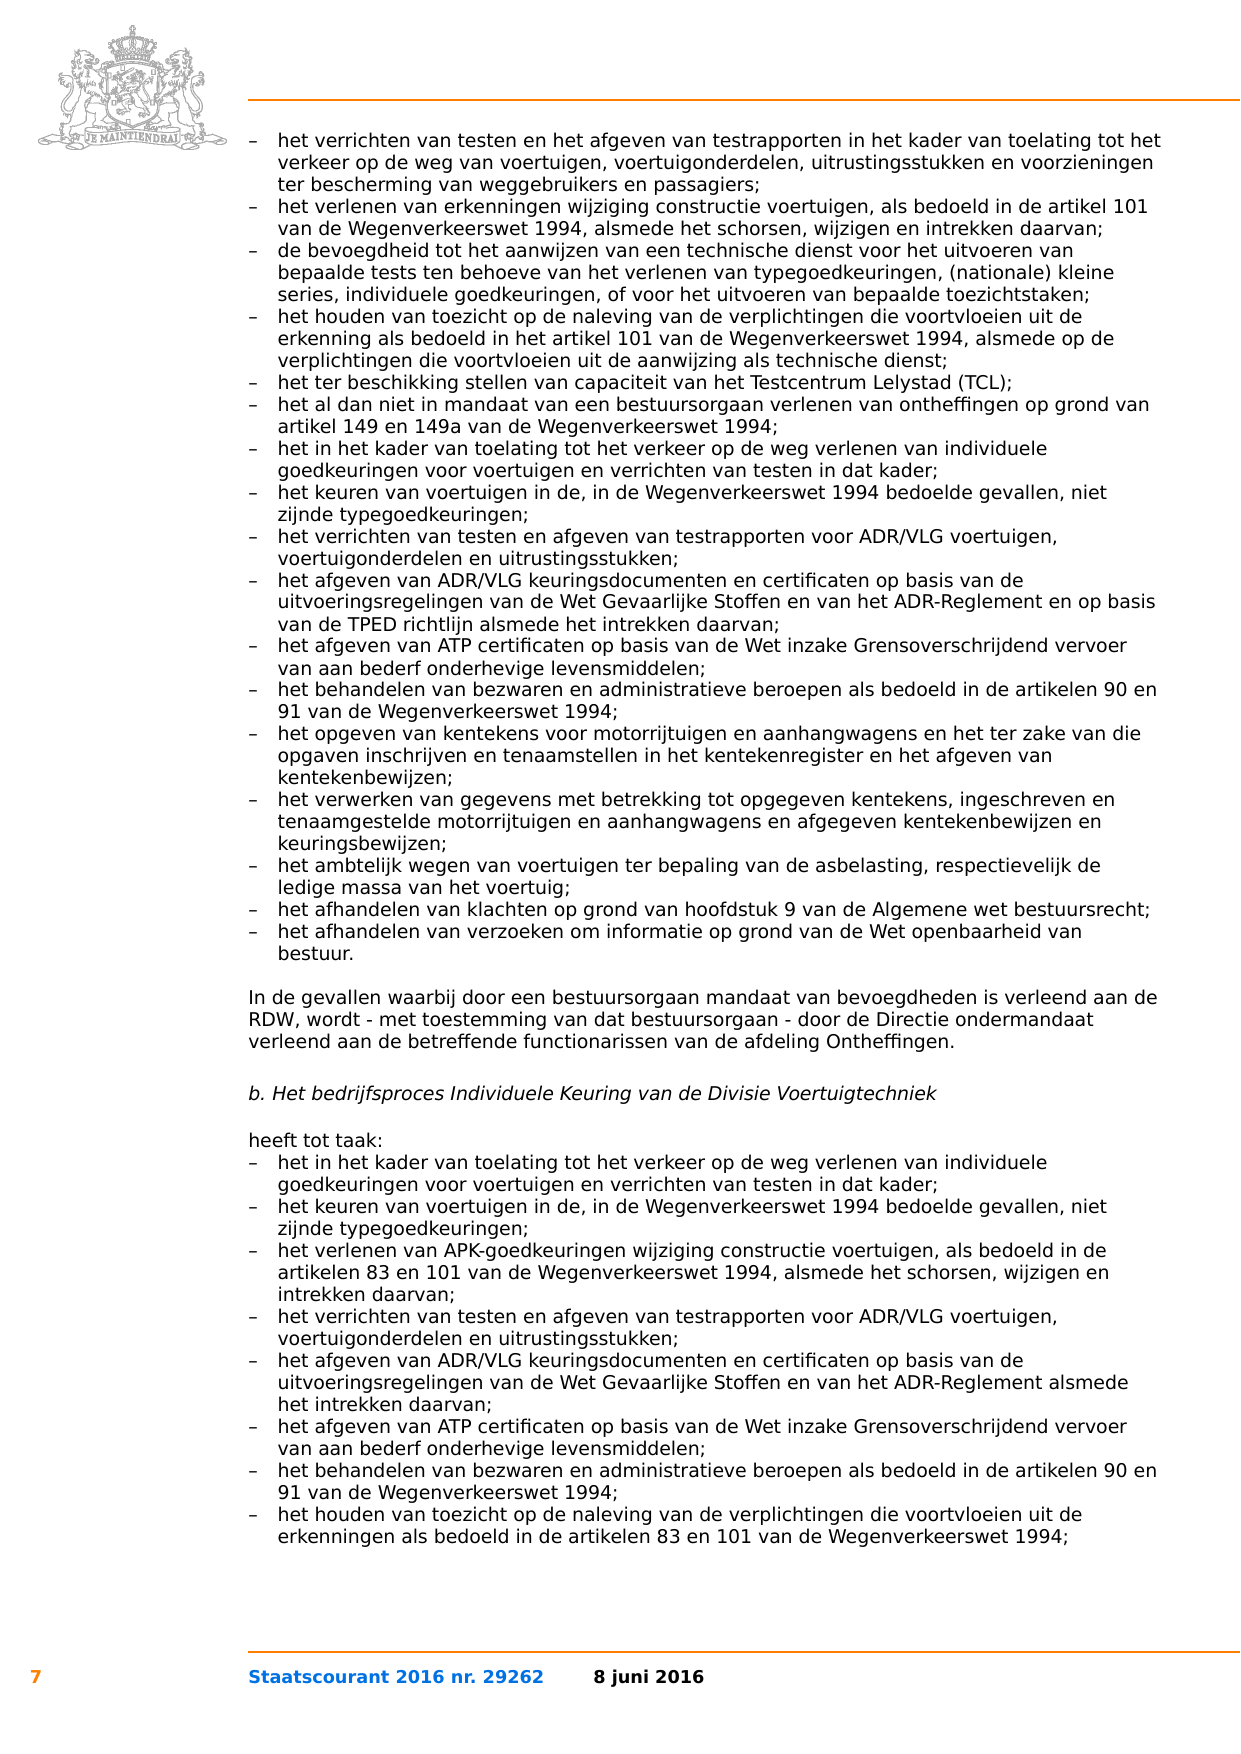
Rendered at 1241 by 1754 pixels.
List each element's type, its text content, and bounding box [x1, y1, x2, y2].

text – de bevoegdheid tot het aanwijzen van een technische dienst voor het uitvoeren van bepaalde tests ten behoeve van het verlenen van typegoedkeuringen, (nationale) kleine series, individuele goedkeuringen, of voor het uitvoeren van bepaalde toezichtstaken; [248, 240, 1163, 306]
text – het verrichten van testen en afgeven van testrapporten voor ADR/VLG voertuigen, voertuigonderdelen en uitrustingsstukken; [248, 1306, 1163, 1350]
subtitle b. Het bedrijfsproces Individuele Keuring van de Divisie Voertuigtechniek [248, 1083, 1163, 1105]
text – het verrichten van testen en afgeven van testrapporten voor ADR/VLG voertuigen, voertuigonderdelen en uitrustingsstukken; [248, 526, 1163, 569]
text – het al dan niet in mandaat van een bestuursorgaan verlenen van ontheffingen op grond van artikel 149 en 149a van de Wegenverkeerswet 1994; [248, 394, 1163, 438]
text – het afgeven van ATP certificaten op basis van de Wet inzake Grensoverschrijdend vervoer van aan bederf onderhevige levensmiddelen; [248, 1416, 1163, 1459]
text – het keuren van voertuigen in de, in de Wegenverkeerswet 1994 bedoelde gevallen, niet zijnde typegoedkeuringen; [248, 482, 1163, 526]
text – het verlenen van erkenningen wijziging constructie voertuigen, als bedoeld in de artikel 101 van de Wegenverkeerswet 1994, alsmede het schorsen, wijzigen en intrekken daarvan; [248, 196, 1163, 240]
text – het behandelen van bezwaren en administratieve beroepen als bedoeld in de artikelen 90 en 91 van de Wegenverkeerswet 1994; [248, 679, 1163, 723]
text – het afhandelen van verzoeken om informatie op grond van de Wet openbaarheid van bestuur. [248, 921, 1163, 965]
text – het ter beschikking stellen van capaciteit van het Testcentrum Lelystad (TCL); [248, 372, 1163, 394]
text – het afgeven van ADR/VLG keuringsdocumenten en certificaten op basis van de uitvoeringsregelingen van de Wet Gevaarlijke Stoffen en van het ADR-Reglement alsmede het intrekken daarvan; [248, 1350, 1163, 1416]
picture [38, 25, 227, 150]
text – het houden van toezicht op de naleving van de verplichtingen die voortvloeien uit de erkenningen als bedoeld in de artikelen 83 en 101 van de Wegenverkeerswet 1994; [248, 1503, 1163, 1547]
text – het houden van toezicht op de naleving van de verplichtingen die voortvloeien uit de erkenning als bedoeld in het artikel 101 van de Wegenverkeerswet 1994, alsmede op de verplichtingen die voortvloeien uit de aanwijzing als technische dienst; [248, 306, 1163, 372]
text – het verrichten van testen en het afgeven van testrapporten in het kader van toelating tot het verkeer op de weg van voertuigen, voertuigonderdelen, uitrustingsstukken en voorzieningen ter bescherming van weggebruikers en passagiers; [248, 130, 1163, 196]
text heeft tot taak: [248, 1130, 1163, 1152]
text – het afhandelen van klachten op grond van hoofdstuk 9 van de Algemene wet bestuursrecht; [248, 899, 1163, 921]
text – het behandelen van bezwaren en administratieve beroepen als bedoeld in de artikelen 90 en 91 van de Wegenverkeerswet 1994; [248, 1459, 1163, 1503]
text – het keuren van voertuigen in de, in de Wegenverkeerswet 1994 bedoelde gevallen, niet zijnde typegoedkeuringen; [248, 1196, 1163, 1240]
text – het verwerken van gegevens met betrekking tot opgegeven kentekens, ingeschreven en tenaamgestelde motorrijtuigen en aanhangwagens en afgegeven kentekenbewijzen en keuringsbewijzen; [248, 789, 1163, 855]
text – het afgeven van ADR/VLG keuringsdocumenten en certificaten op basis van de uitvoeringsregelingen van de Wet Gevaarlijke Stoffen en van het ADR-Reglement en op basis van de TPED richtlijn alsmede het intrekken daarvan; [248, 569, 1163, 635]
text – het in het kader van toelating tot het verkeer op de weg verlenen van individuele goedkeuringen voor voertuigen en verrichten van testen in dat kader; [248, 1152, 1163, 1196]
text – het ambtelijk wegen van voertuigen ter bepaling van de asbelasting, respectievelijk de ledige massa van het voertuig; [248, 855, 1163, 899]
text – het in het kader van toelating tot het verkeer op de weg verlenen van individuele goedkeuringen voor voertuigen en verrichten van testen in dat kader; [248, 438, 1163, 482]
text In de gevallen waarbij door een bestuursorgaan mandaat van bevoegdheden is verleend aan de RDW, wordt - met toestemming van dat bestuursorgaan - door de Directie ondermandaat verleend aan de betreffende functionarissen van de afdeling Ontheffingen. [248, 987, 1163, 1053]
text – het verlenen van APK-goedkeuringen wijziging constructie voertuigen, als bedoeld in de artikelen 83 en 101 van de Wegenverkeerswet 1994, alsmede het schorsen, wijzigen en intrekken daarvan; [248, 1240, 1163, 1306]
text – het opgeven van kentekens voor motorrijtuigen en aanhangwagens en het ter zake van die opgaven inschrijven en tenaamstellen in het kentekenregister en het afgeven van kentekenbewijzen; [248, 723, 1163, 789]
text – het afgeven van ATP certificaten op basis van de Wet inzake Grensoverschrijdend vervoer van aan bederf onderhevige levensmiddelen; [248, 635, 1163, 679]
